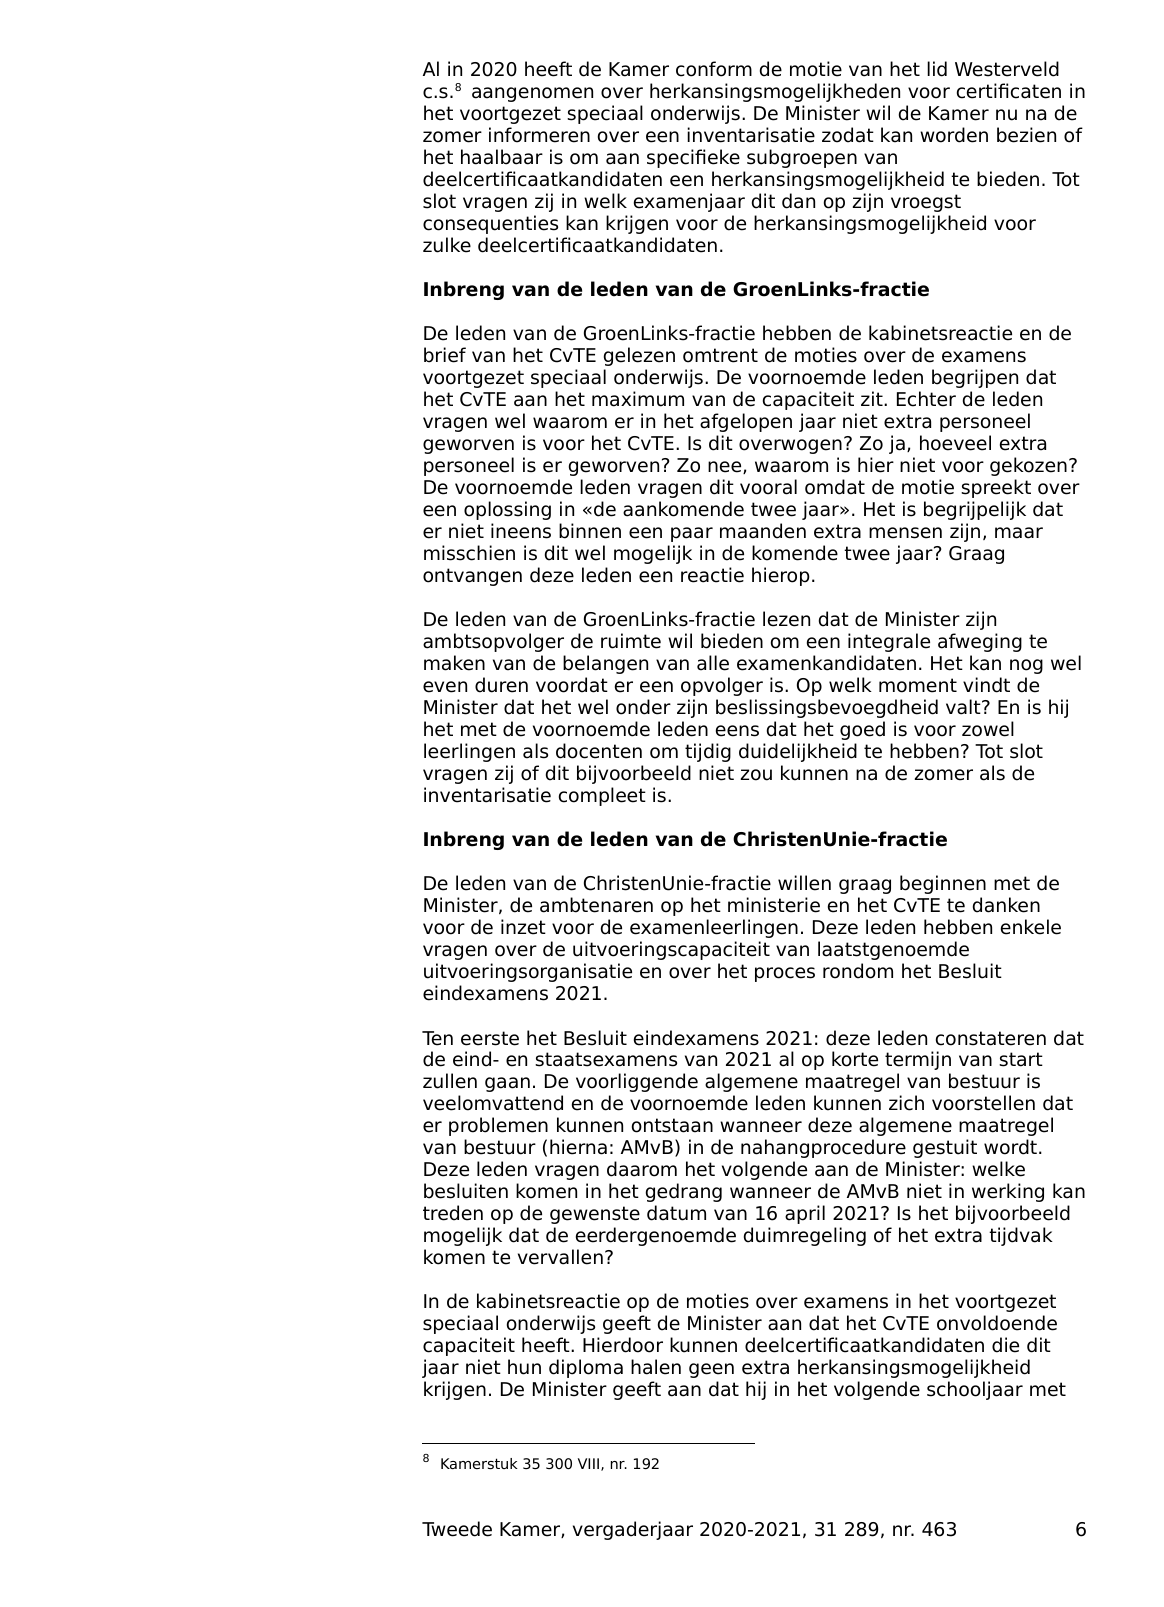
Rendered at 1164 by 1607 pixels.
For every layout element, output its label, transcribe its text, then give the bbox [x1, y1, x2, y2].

text De leden van de GroenLinks-fractie hebben de kabinetsreactie en de brief van het CvTE gelezen omtrent de moties over de examens voortgezet speciaal onderwijs. De voornoemde leden begrijpen dat het CvTE aan het maximum van de capaciteit zit. Echter de leden vragen wel waarom er in het afgelopen jaar niet extra personeel geworven is voor het CvTE. Is dit overwogen? Zo ja, hoeveel extra personeel is er geworven? Zo nee, waarom is hier niet voor gekozen? De voornoemde leden vragen dit vooral omdat de motie spreekt over een oplossing in «de aankomende twee jaar». Het is begrijpelijk dat er niet ineens binnen een paar maanden extra mensen zijn, maar misschien is dit wel mogelijk in de komende twee jaar? Graag ontvangen deze leden een reactie hierop. [422, 323, 1087, 587]
text De leden van de GroenLinks-fractie lezen dat de Minister zijn ambtsopvolger de ruimte wil bieden om een integrale afweging te maken van de belangen van alle examenkandidaten. Het kan nog wel even duren voordat er een opvolger is. Op welk moment vindt de Minister dat het wel onder zijn beslissingsbevoegdheid valt? En is hij het met de voornoemde leden eens dat het goed is voor zowel leerlingen als docenten om tijdig duidelijkheid te hebben? Tot slot vragen zij of dit bijvoorbeeld niet zou kunnen na de zomer als de inventarisatie compleet is. [422, 609, 1087, 807]
text Ten eerste het Besluit eindexamens 2021: deze leden constateren dat de eind- en staatsexamens van 2021 al op korte termijn van start zullen gaan. De voorliggende algemene maatregel van bestuur is veelomvattend en de voornoemde leden kunnen zich voorstellen dat er problemen kunnen ontstaan wanneer deze algemene maatregel van bestuur (hierna: AMvB) in de nahangprocedure gestuit wordt. Deze leden vragen daarom het volgende aan de Minister: welke besluiten komen in het gedrang wanneer de AMvB niet in werking kan treden op de gewenste datum van 16 april 2021? Is het bijvoorbeeld mogelijk dat de eerdergenoemde duimregeling of het extra tijdvak komen te vervallen? [422, 1027, 1087, 1269]
text Kamerstuk 35 300 VIII, nr. 192 [422, 1452, 1087, 1474]
text In de kabinetsreactie op de moties over examens in het voortgezet speciaal onderwijs geeft de Minister aan dat het CvTE onvoldoende capaciteit heeft. Hierdoor kunnen deelcertificaatkandidaten die dit jaar niet hun diploma halen geen extra herkansingsmogelijkheid krijgen. De Minister geeft aan dat hij in het volgende schooljaar met [422, 1291, 1087, 1401]
subtitle Inbreng van de leden van de GroenLinks-fractie [422, 279, 1087, 301]
text De leden van de ChristenUnie-fractie willen graag beginnen met de Minister, de ambtenaren op het ministerie en het CvTE te danken voor de inzet voor de examenleerlingen. Deze leden hebben enkele vragen over de uitvoeringscapaciteit van laatstgenoemde uitvoeringsorganisatie en over het proces rondom het Besluit eindexamens 2021. [422, 873, 1087, 1005]
text Al in 2020 heeft de Kamer conform de motie van het lid Westerveld c.s. aangenomen over herkansingsmogelijkheden voor certificaten in het voortgezet speciaal onderwijs. De Minister wil de Kamer nu na de zomer informeren over een inventarisatie zodat kan worden bezien of het haalbaar is om aan specifieke subgroepen van deelcertificaatkandidaten een herkansingsmogelijkheid te bieden. Tot slot vragen zij in welk examenjaar dit dan op zijn vroegst consequenties kan krijgen voor de herkansingsmogelijkheid voor zulke deelcertificaatkandidaten. [422, 59, 1087, 257]
subtitle Inbreng van de leden van de ChristenUnie-fractie [422, 829, 1087, 851]
